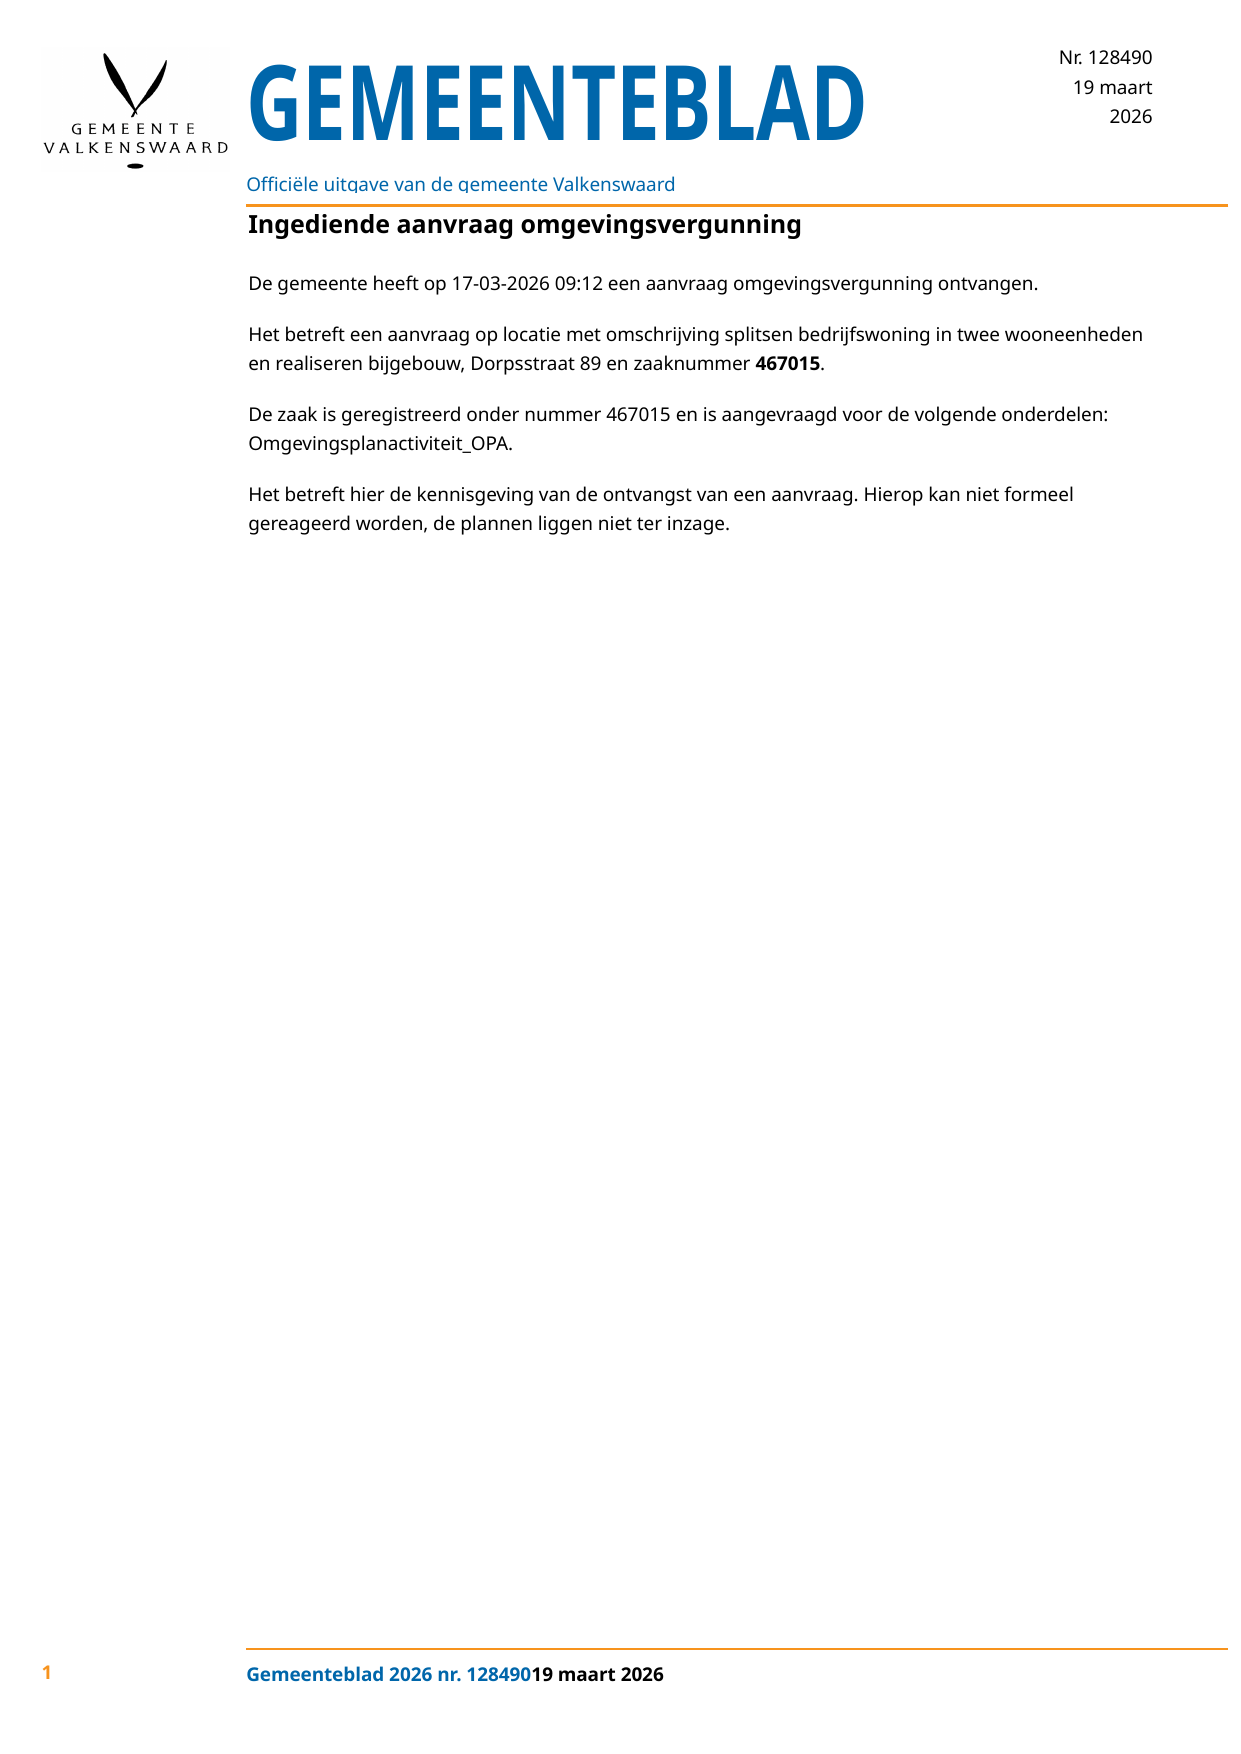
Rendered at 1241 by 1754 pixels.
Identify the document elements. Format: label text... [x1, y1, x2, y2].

text De zaak is geregistreerd onder nummer 467015 en is aangevraagd voor de volgende onderdelen: Omgevingsplanactiviteit_OPA. [248, 401, 1152, 456]
text Het betreft een aanvraag op locatie met omschrijving splitsen bedrijfswoning in twee wooneenheden en realiseren bijgebouw, Dorpsstraat 89 en zaaknummer 467015. [248, 321, 1152, 376]
text Het betreft hier de kennisgeving van de ontvangst van een aanvraag. Hierop kan niet formeel gereageerd worden, de plannen liggen niet ter inzage. [248, 481, 1152, 536]
text De gemeente heeft op 17-03-2026 09:12 een aanvraag omgevingsvergunning ontvangen. [248, 270, 1152, 296]
text Ingediende aanvraag omgevingsvergunning [248, 207, 1152, 241]
picture [41, 47, 231, 172]
